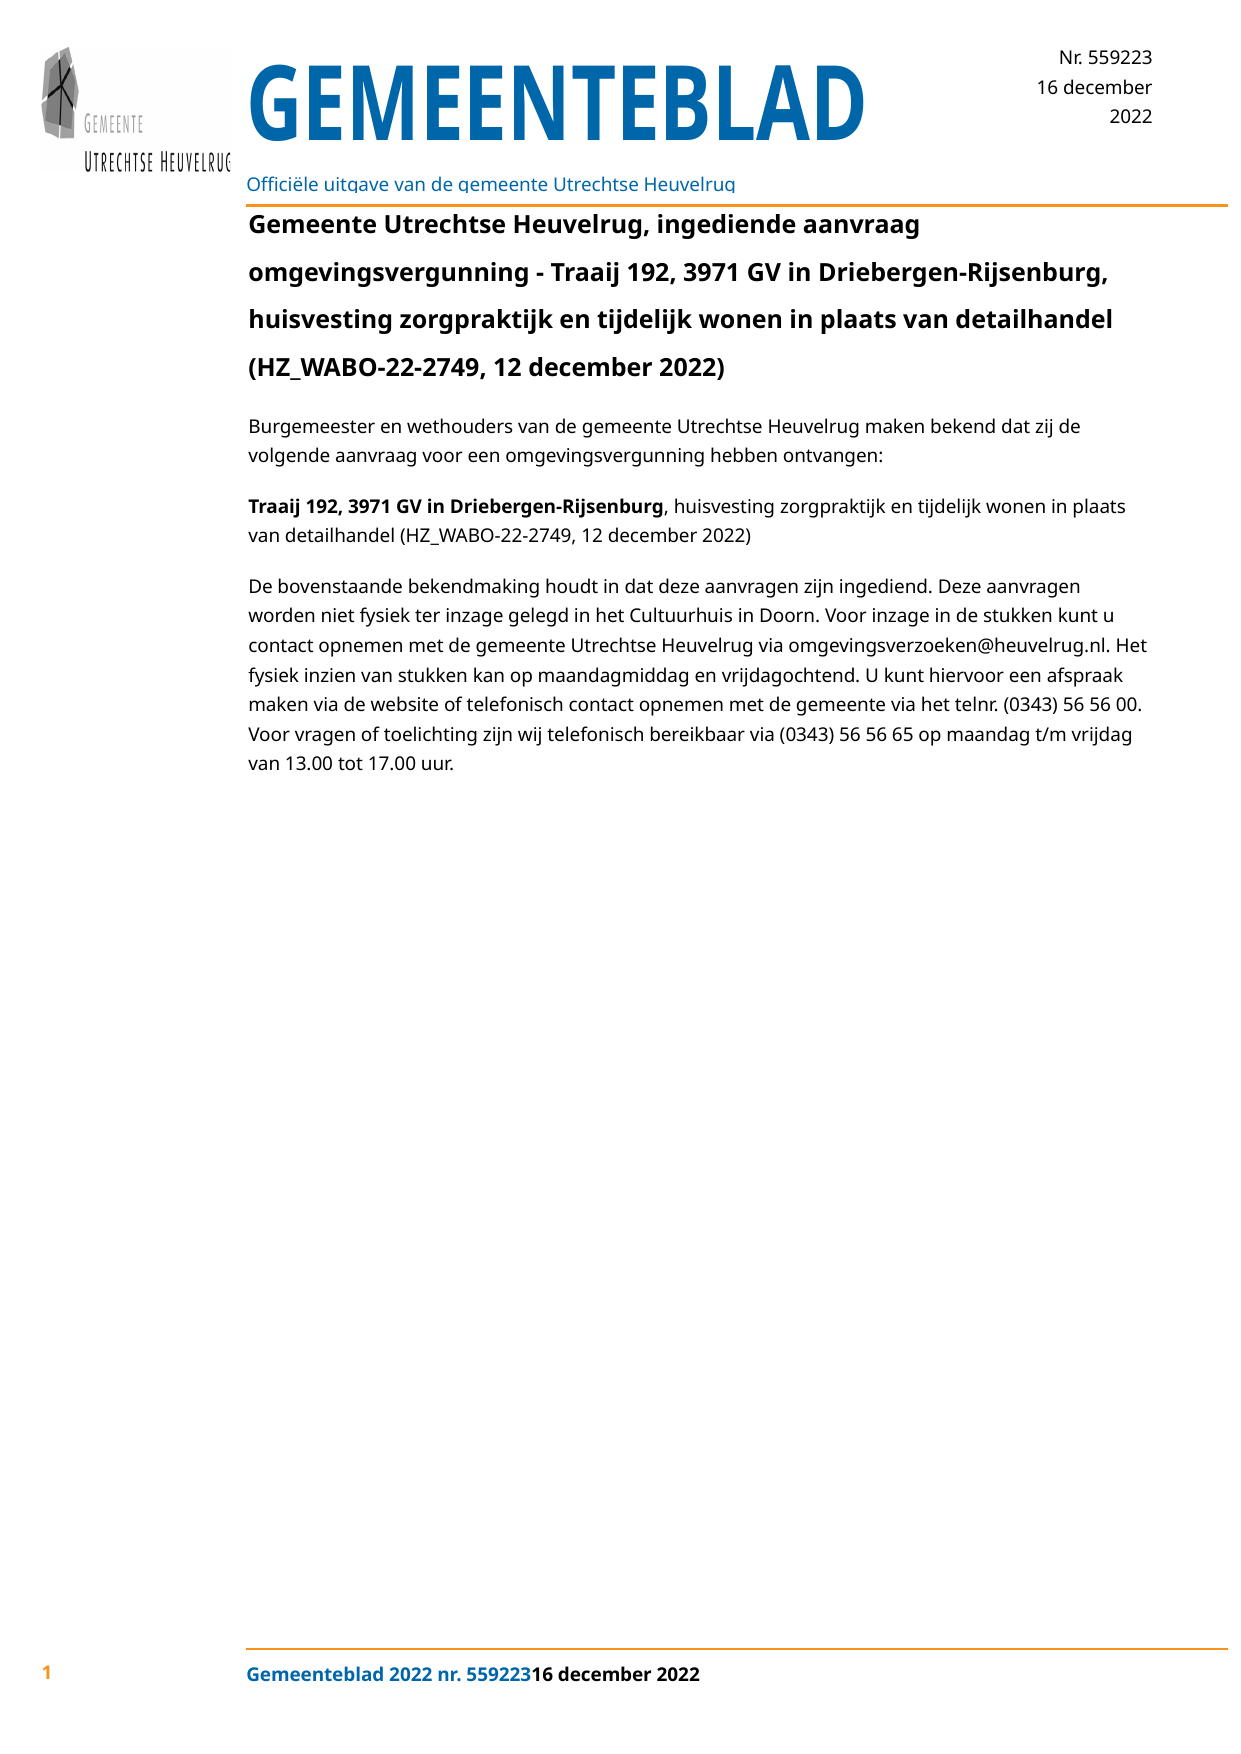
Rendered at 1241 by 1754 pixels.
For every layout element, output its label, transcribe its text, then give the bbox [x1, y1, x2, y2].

text Gemeente Utrechtse Heuvelrug, ingediende aanvraag omgevingsvergunning - Traaij 192, 3971 GV in Driebergen-Rijsenburg, huisvesting zorgpraktijk en tijdelijk wonen in plaats van detailhandel (HZ_WABO-22-2749, 12 december 2022) [248, 207, 1152, 384]
text De bovenstaande bekendmaking houdt in dat deze aanvragen zijn ingediend. Deze aanvragen worden niet fysiek ter inzage gelegd in het Cultuurhuis in Doorn. Voor inzage in de stukken kunt u contact opnemen met de gemeente Utrechtse Heuvelrug via omgevingsverzoeken@heuvelrug.nl. Het fysiek inzien van stukken kan op maandagmiddag en vrijdagochtend. U kunt hiervoor een afspraak maken via de website of telefonisch contact opnemen met de gemeente via het telnr. (0343) 56 56 00. Voor vragen of toelichting zijn wij telefonisch bereikbaar via (0343) 56 56 65 op maandag t/m vrijdag van 13.00 tot 17.00 uur. [248, 573, 1152, 776]
text Traaij 192, 3971 GV in Driebergen-Rijsenburg, huisvesting zorgpraktijk en tijdelijk wonen in plaats van detailhandel (HZ_WABO-22-2749, 12 december 2022) [248, 493, 1152, 548]
picture [41, 47, 231, 172]
text Burgemeester en wethouders van de gemeente Utrechtse Heuvelrug maken bekend dat zij de volgende aanvraag voor een omgevingsvergunning hebben ontvangen: [248, 413, 1152, 468]
